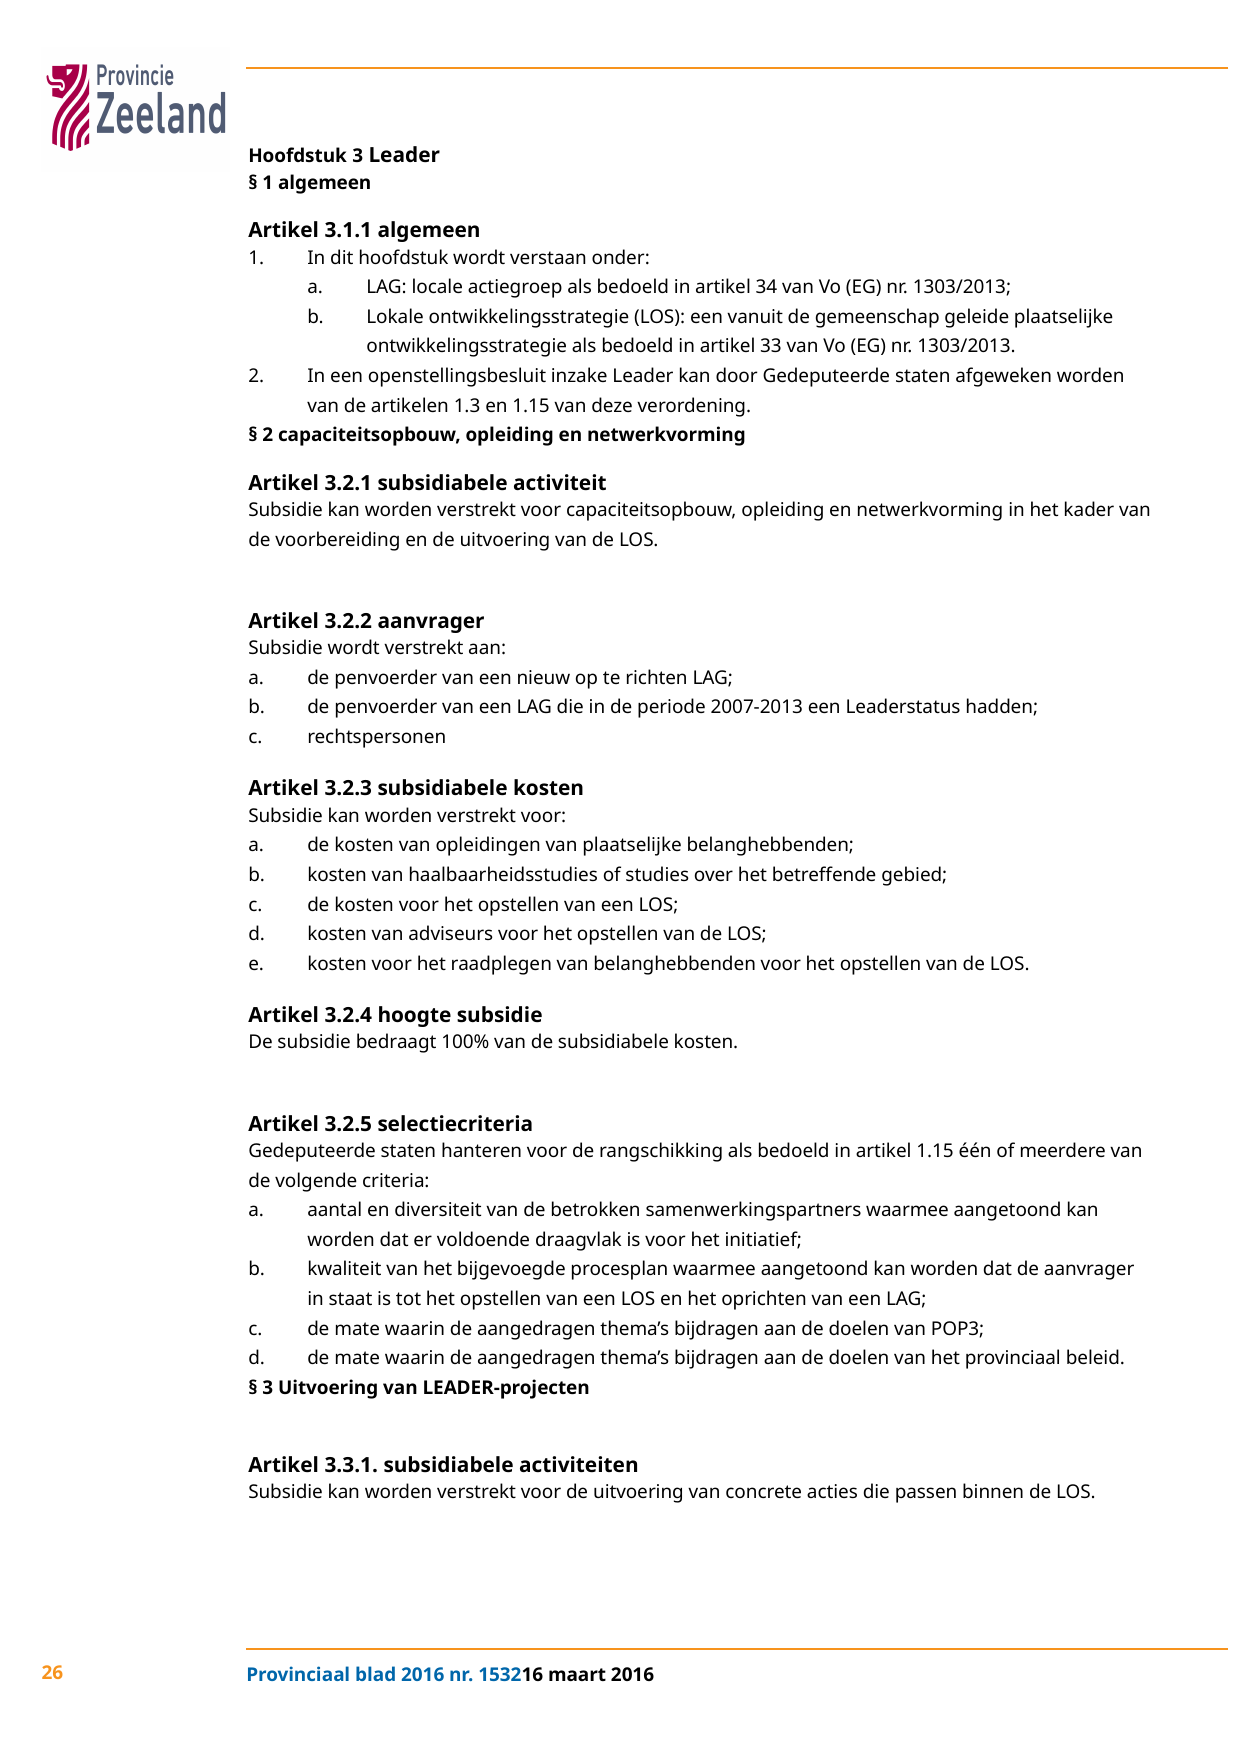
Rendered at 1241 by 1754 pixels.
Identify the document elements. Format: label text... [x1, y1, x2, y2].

list de mate waarin de aangedragen thema’s bijdragen aan de doelen van POP3; [248, 1315, 1152, 1340]
text Gedeputeerde staten hanteren voor de rangschikking als bedoeld in artikel 1.15 één of meerdere van de volgende criteria: [248, 1137, 1152, 1192]
text Subsidie kan worden verstrekt voor: [248, 802, 1152, 828]
list de kosten van opleidingen van plaatselijke belanghebbenden; [248, 832, 1152, 857]
list rechtspersonen [248, 723, 1152, 749]
text Artikel 3.1.1 algemeen [248, 215, 1152, 244]
list de penvoerder van een nieuw op te richten LAG; [248, 664, 1152, 690]
list LAG: locale actiegroep als bedoeld in artikel 34 van Vo (EG) nr. 1303/2013; [307, 273, 1152, 299]
text De subsidie bedraagt 100% van de subsidiabele kosten. [248, 1029, 1152, 1054]
text Hoofdstuk 3 Leader [248, 140, 1152, 169]
text Artikel 3.2.3 subsidiabele kosten [248, 773, 1152, 802]
text § 2 capaciteitsopbouw, opleiding en netwerkvorming [248, 421, 1152, 447]
list aantal en diversiteit van de betrokken samenwerkingspartners waarmee aangetoond kan worden dat er voldoende draagvlak is voor het initiatief; [248, 1196, 1152, 1252]
list kosten van haalbaarheidsstudies of studies over het betreffende gebied; [248, 861, 1152, 887]
text Subsidie kan worden verstrekt voor capaciteitsopbouw, opleiding en netwerkvorming in het kader van de voorbereiding en de uitvoering van de LOS. [248, 496, 1152, 552]
list In een openstellingsbesluit inzake Leader kan door Gedeputeerde staten afgeweken worden van de artikelen 1.3 en 1.15 van deze verordening. [248, 362, 1152, 417]
list kwaliteit van het bijgevoegde procesplan waarmee aangetoond kan worden dat de aanvrager in staat is tot het opstellen van een LOS en het oprichten van een LAG; [248, 1256, 1152, 1311]
text Subsidie wordt verstrekt aan: [248, 634, 1152, 660]
list Lokale ontwikkelingsstrategie (LOS): een vanuit de gemeenschap geleide plaatselijke ontwikkelingsstrategie als bedoeld in artikel 33 van Vo (EG) nr. 1303/2013. [307, 303, 1152, 358]
list In dit hoofdstuk wordt verstaan onder: [248, 244, 1152, 269]
text § 3 Uitvoering van LEADER-projecten [248, 1374, 1152, 1399]
list kosten voor het raadplegen van belanghebbenden voor het opstellen van de LOS. [248, 950, 1152, 976]
picture [41, 47, 231, 172]
text Artikel 3.2.5 selectiecriteria [248, 1109, 1152, 1137]
list de penvoerder van een LAG die in de periode 2007-2013 een Leaderstatus hadden; [248, 693, 1152, 719]
list de mate waarin de aangedragen thema’s bijdragen aan de doelen van het provinciaal beleid. [248, 1344, 1152, 1370]
list kosten van adviseurs voor het opstellen van de LOS; [248, 920, 1152, 946]
text Artikel 3.2.4 hoogte subsidie [248, 1000, 1152, 1029]
text Artikel 3.2.2 aanvrager [248, 606, 1152, 634]
text § 1 algemeen [248, 169, 1152, 194]
text Artikel 3.2.1 subsidiabele activiteit [248, 468, 1152, 496]
list de kosten voor het opstellen van een LOS; [248, 891, 1152, 916]
text Artikel 3.3.1. subsidiabele activiteiten [248, 1450, 1152, 1478]
text Subsidie kan worden verstrekt voor de uitvoering van concrete acties die passen binnen de LOS. [248, 1478, 1152, 1504]
